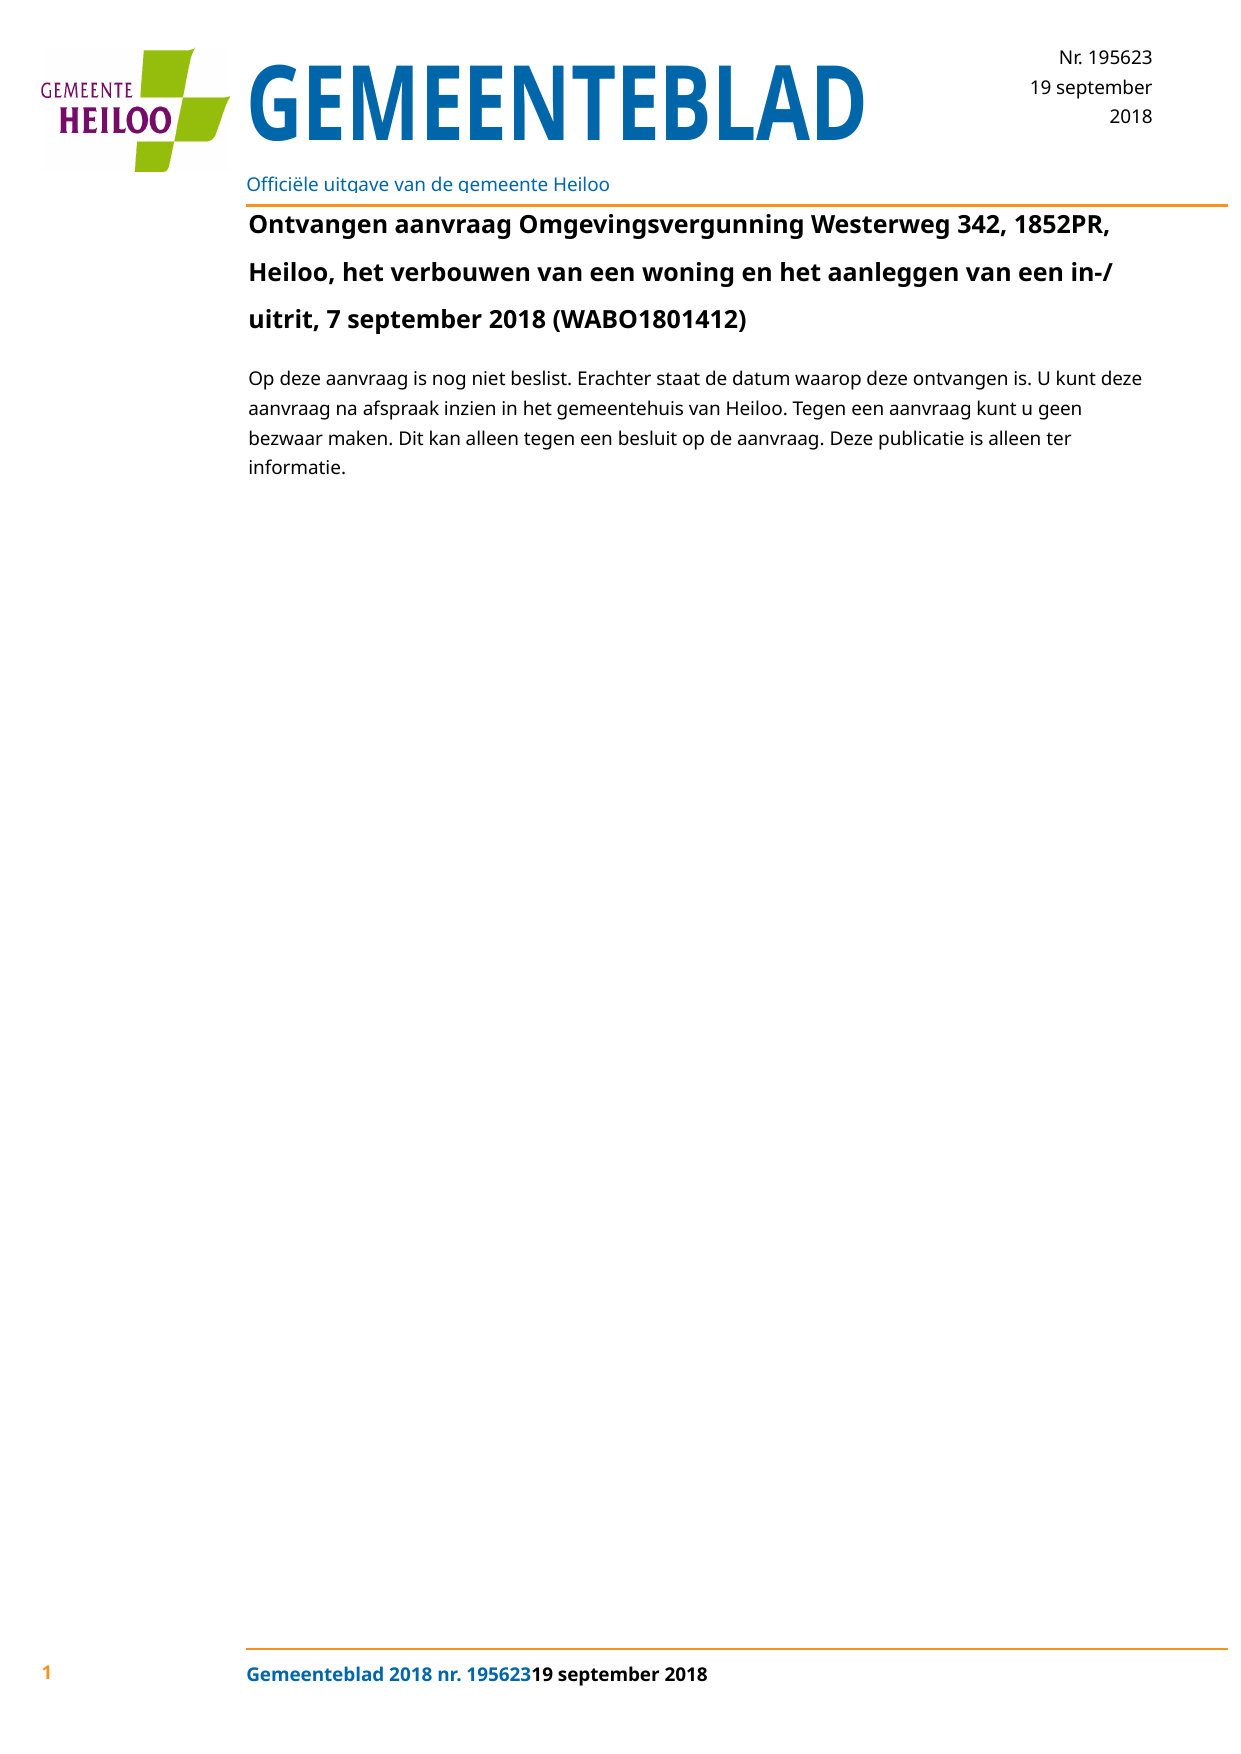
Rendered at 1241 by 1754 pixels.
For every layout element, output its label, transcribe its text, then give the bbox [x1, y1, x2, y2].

text Op deze aanvraag is nog niet beslist. Erachter staat de datum waarop deze ontvangen is. U kunt deze aanvraag na afspraak inzien in het gemeentehuis van Heiloo. Tegen een aanvraag kunt u geen bezwaar maken. Dit kan alleen tegen een besluit op de aanvraag. Deze publicatie is alleen ter informatie. [248, 366, 1152, 480]
picture [41, 47, 231, 172]
text Ontvangen aanvraag Omgevingsvergunning Westerweg 342, 1852PR, Heiloo, het verbouwen van een woning en het aanleggen van een in-/ uitrit, 7 september 2018 (WABO1801412) [248, 207, 1152, 336]
